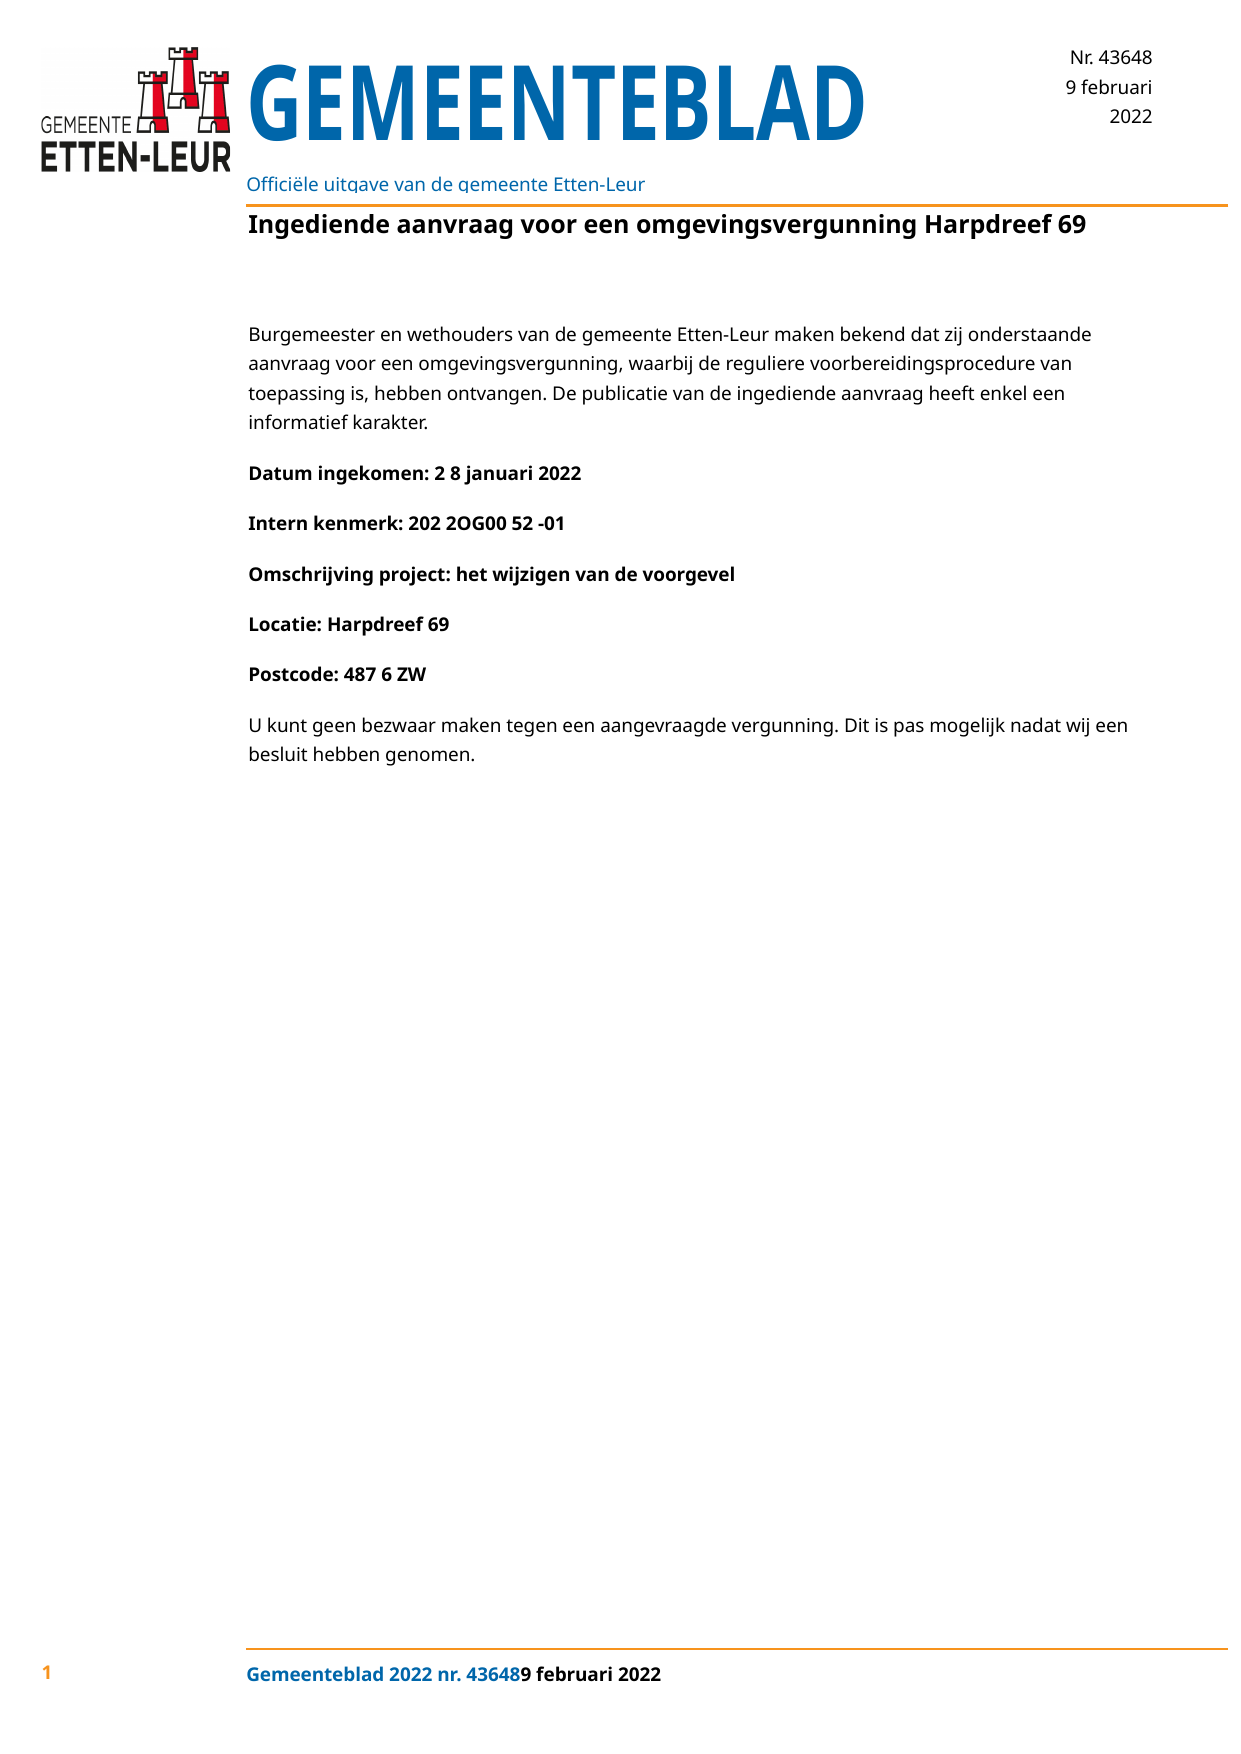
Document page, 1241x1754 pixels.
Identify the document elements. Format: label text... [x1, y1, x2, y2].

text Intern kenmerk: 202 2OG00 52 -01 [248, 510, 1152, 536]
text Omschrijving project: het wijzigen van de voorgevel [248, 561, 1152, 586]
text U kunt geen bezwaar maken tegen een aangevraagde vergunning. Dit is pas mogelijk nadat wij een besluit hebben genomen. [248, 712, 1152, 767]
picture [41, 47, 231, 172]
text Burgemeester en wethouders van de gemeente Etten-Leur maken bekend dat zij onderstaande aanvraag voor een omgevingsvergunning, waarbij de reguliere voorbereidingsprocedure van toepassing is, hebben ontvangen. De publicatie van de ingediende aanvraag heeft enkel een informatief karakter. [248, 321, 1152, 435]
text Locatie: Harpdreef 69 [248, 611, 1152, 637]
text Ingediende aanvraag voor een omgevingsvergunning Harpdreef 69 [248, 207, 1152, 241]
text Datum ingekomen: 2 8 januari 2022 [248, 460, 1152, 486]
text Postcode: 487 6 ZW [248, 662, 1152, 687]
